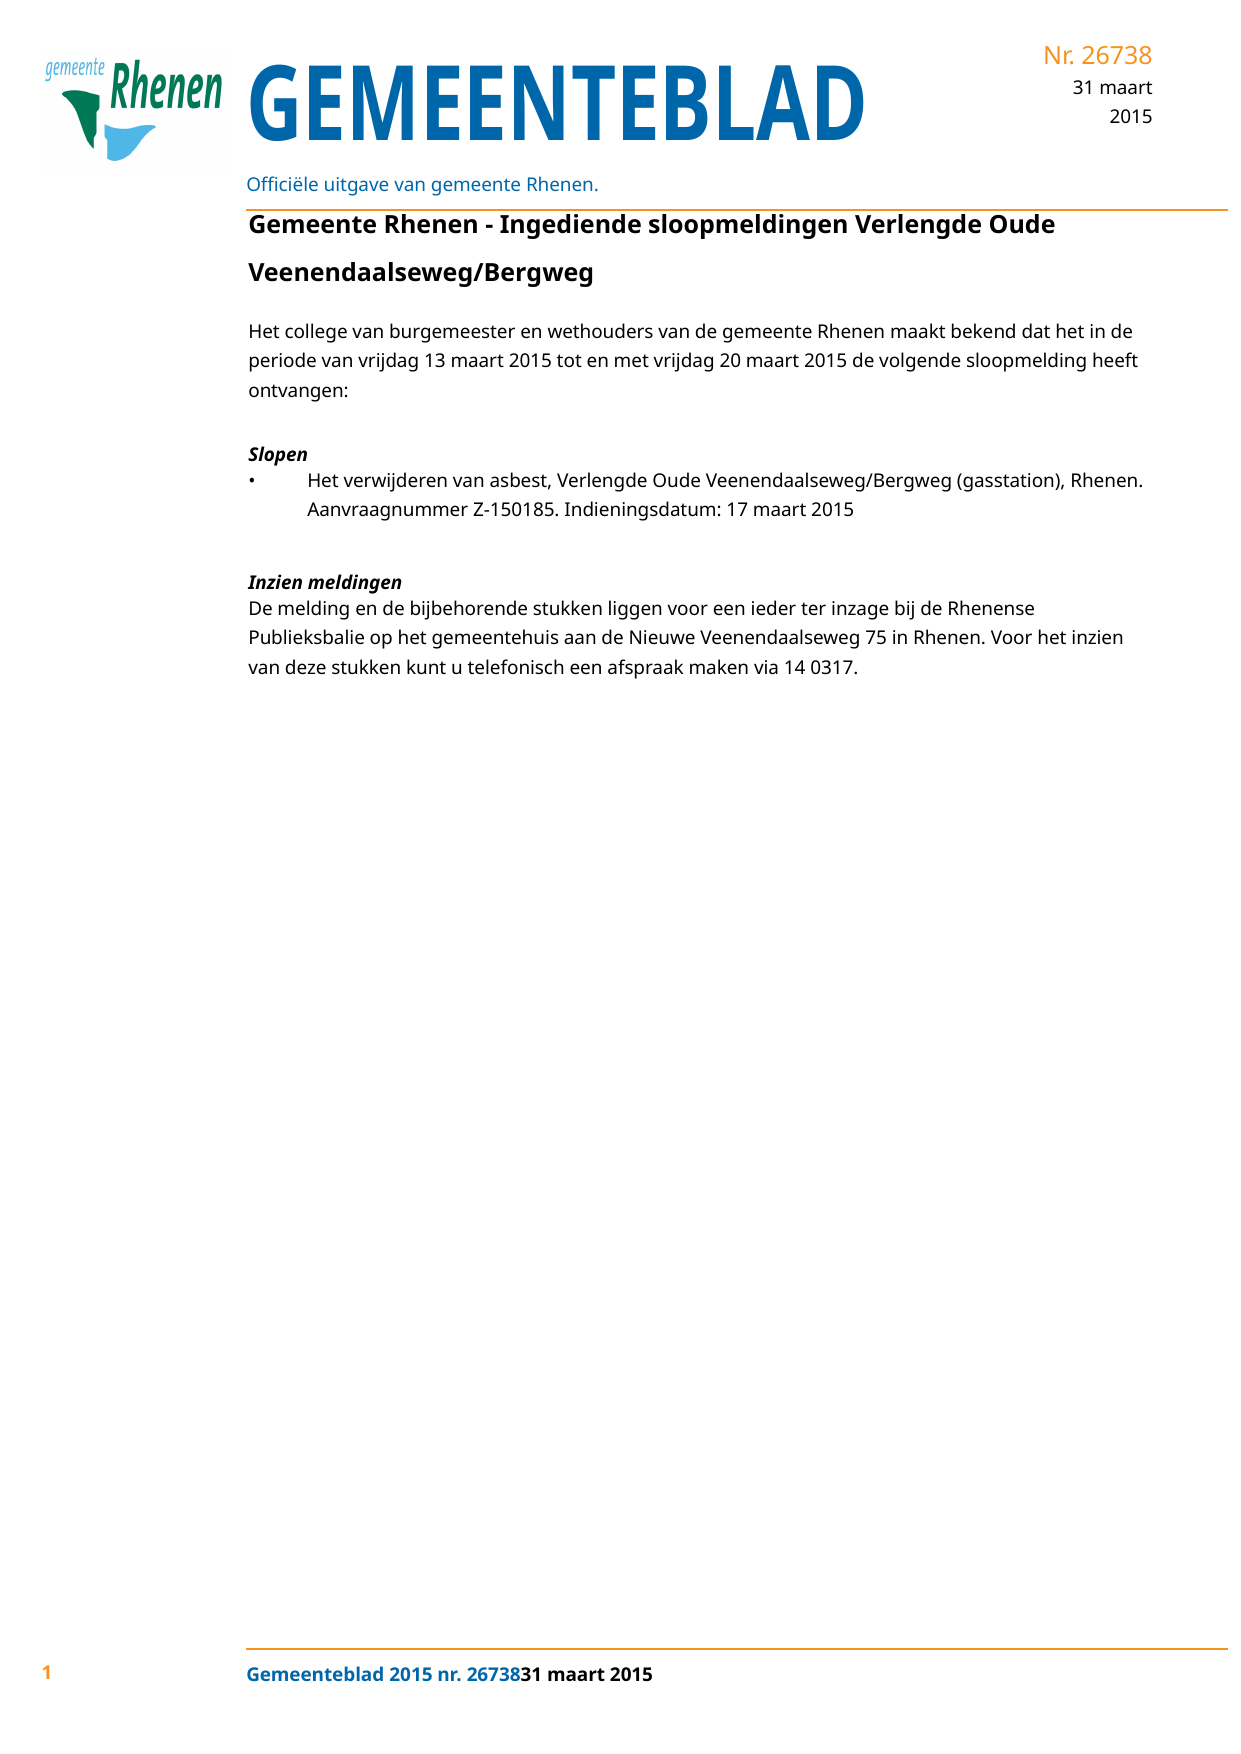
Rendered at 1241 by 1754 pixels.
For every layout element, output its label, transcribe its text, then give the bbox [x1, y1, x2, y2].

picture [41, 47, 231, 172]
text De melding en de bijbehorende stukken liggen voor een ieder ter inzage bij de Rhenense Publieksbalie op het gemeentehuis aan de Nieuwe Veenendaalseweg 75 in Rhenen. Voor het inzien van deze stukken kunt u telefonisch een afspraak maken via 14 0317. [248, 595, 1152, 680]
text Slopen [248, 441, 1152, 467]
text Gemeente Rhenen - Ingediende sloopmeldingen Verlengde Oude Veenendaalseweg/Bergweg [248, 211, 1152, 288]
text Het college van burgemeester en wethouders van de gemeente Rhenen maakt bekend dat het in de periode van vrijdag 13 maart 2015 tot en met vrijdag 20 maart 2015 de volgende sloopmelding heeft ontvangen: [248, 318, 1152, 403]
text Inzien meldingen [248, 569, 1152, 595]
list Het verwijderen van asbest, Verlengde Oude Veenendaalseweg/Bergweg (gasstation), Rhenen. Aanvraagnummer Z-150185. Indieningsdatum: 17 maart 2015 [248, 467, 1152, 522]
